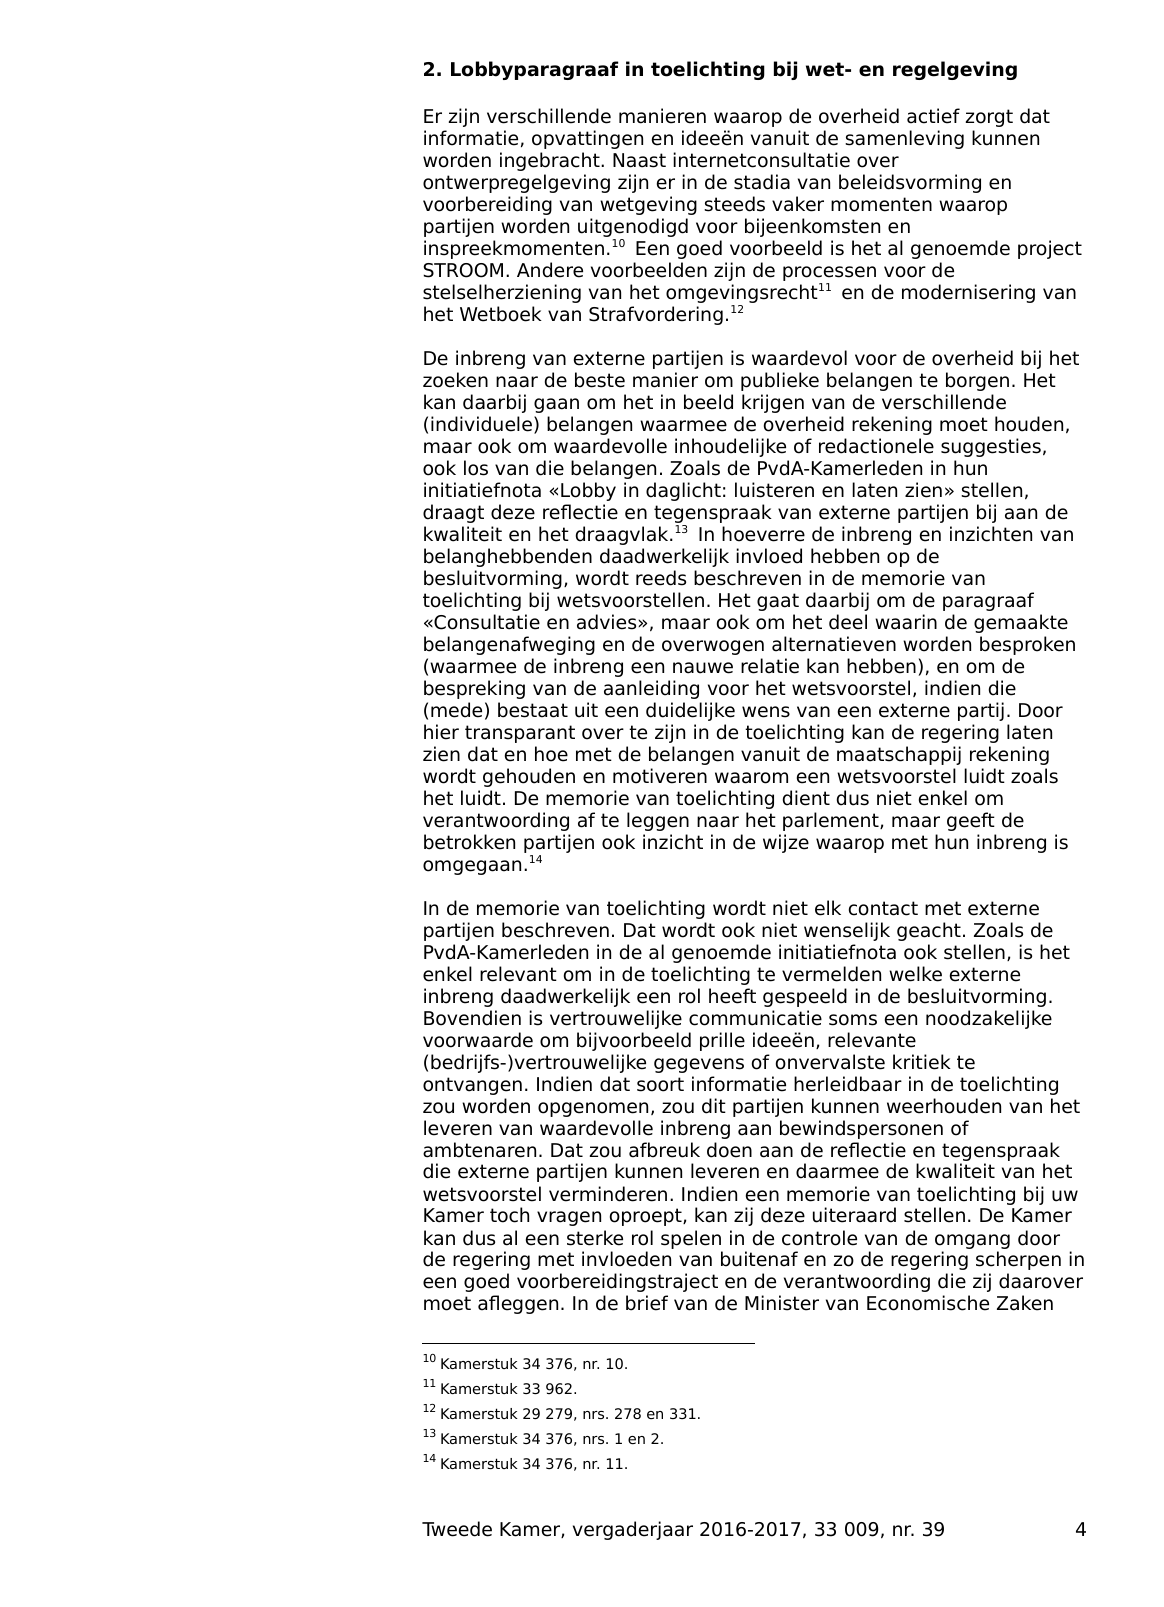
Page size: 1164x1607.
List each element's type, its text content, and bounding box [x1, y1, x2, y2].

subtitle 2. Lobbyparagraaf in toelichting bij wet- en regelgeving [422, 59, 1087, 81]
text Kamerstuk 29 279, nrs. 278 en 331. [422, 1402, 1087, 1424]
text Er zijn verschillende manieren waarop de overheid actief zorgt dat informatie, opvattingen en ideeën vanuit de samenleving kunnen worden ingebracht. Naast internetconsultatie over ontwerpregelgeving zijn er in de stadia van beleidsvorming en voorbereiding van wetgeving steeds vaker momenten waarop partijen worden uitgenodigd voor bijeenkomsten en inspreekmomenten. Een goed voorbeeld is het al genoemde project STROOM. Andere voorbeelden zijn de processen voor de stelselherziening van het omgevingsrecht en de modernisering van het Wetboek van Strafvordering. [422, 106, 1087, 326]
text Kamerstuk 34 376, nrs. 1 en 2. [422, 1427, 1087, 1449]
text Kamerstuk 34 376, nr. 11. [422, 1452, 1087, 1474]
text In de memorie van toelichting wordt niet elk contact met externe partijen beschreven. Dat wordt ook niet wenselijk geacht. Zoals de PvdA-Kamerleden in de al genoemde initiatiefnota ook stellen, is het enkel relevant om in de toelichting te vermelden welke externe inbreng daadwerkelijk een rol heeft gespeeld in de besluitvorming. Bovendien is vertrouwelijke communicatie soms een noodzakelijke voorwaarde om bijvoorbeeld prille ideeën, relevante (bedrijfs-)vertrouwelijke gegevens of onvervalste kritiek te ontvangen. Indien dat soort informatie herleidbaar in de toelichting zou worden opgenomen, zou dit partijen kunnen weerhouden van het leveren van waardevolle inbreng aan bewindspersonen of ambtenaren. Dat zou afbreuk doen aan de reflectie en tegenspraak die externe partijen kunnen leveren en daarmee de kwaliteit van het wetsvoorstel verminderen. Indien een memorie van toelichting bij uw Kamer toch vragen oproept, kan zij deze uiteraard stellen. De Kamer kan dus al een sterke rol spelen in de controle van de omgang door de regering met invloeden van buitenaf en zo de regering scherpen in een goed voorbereidingstraject en de verantwoording die zij daarover moet afleggen. In de brief van de Minister van Economische Zaken [422, 898, 1087, 1315]
text De inbreng van externe partijen is waardevol voor de overheid bij het zoeken naar de beste manier om publieke belangen te borgen. Het kan daarbij gaan om het in beeld krijgen van de verschillende (individuele) belangen waarmee de overheid rekening moet houden, maar ook om waardevolle inhoudelijke of redactionele suggesties, ook los van die belangen. Zoals de PvdA-Kamerleden in hun initiatiefnota «Lobby in daglicht: luisteren en laten zien» stellen, draagt deze reflectie en tegenspraak van externe partijen bij aan de kwaliteit en het draagvlak. In hoeverre de inbreng en inzichten van belanghebbenden daadwerkelijk invloed hebben op de besluitvorming, wordt reeds beschreven in de memorie van toelichting bij wetsvoorstellen. Het gaat daarbij om de paragraaf «Consultatie en advies», maar ook om het deel waarin de gemaakte belangenafweging en de overwogen alternatieven worden besproken (waarmee de inbreng een nauwe relatie kan hebben), en om de bespreking van de aanleiding voor het wetsvoorstel, indien die (mede) bestaat uit een duidelijke wens van een externe partij. Door hier transparant over te zijn in de toelichting kan de regering laten zien dat en hoe met de belangen vanuit de maatschappij rekening wordt gehouden en motiveren waarom een wetsvoorstel luidt zoals het luidt. De memorie van toelichting dient dus niet enkel om verantwoording af te leggen naar het parlement, maar geeft de betrokken partijen ook inzicht in de wijze waarop met hun inbreng is omgegaan. [422, 348, 1087, 876]
text Kamerstuk 33 962. [422, 1377, 1087, 1399]
text Kamerstuk 34 376, nr. 10. [422, 1352, 1087, 1374]
